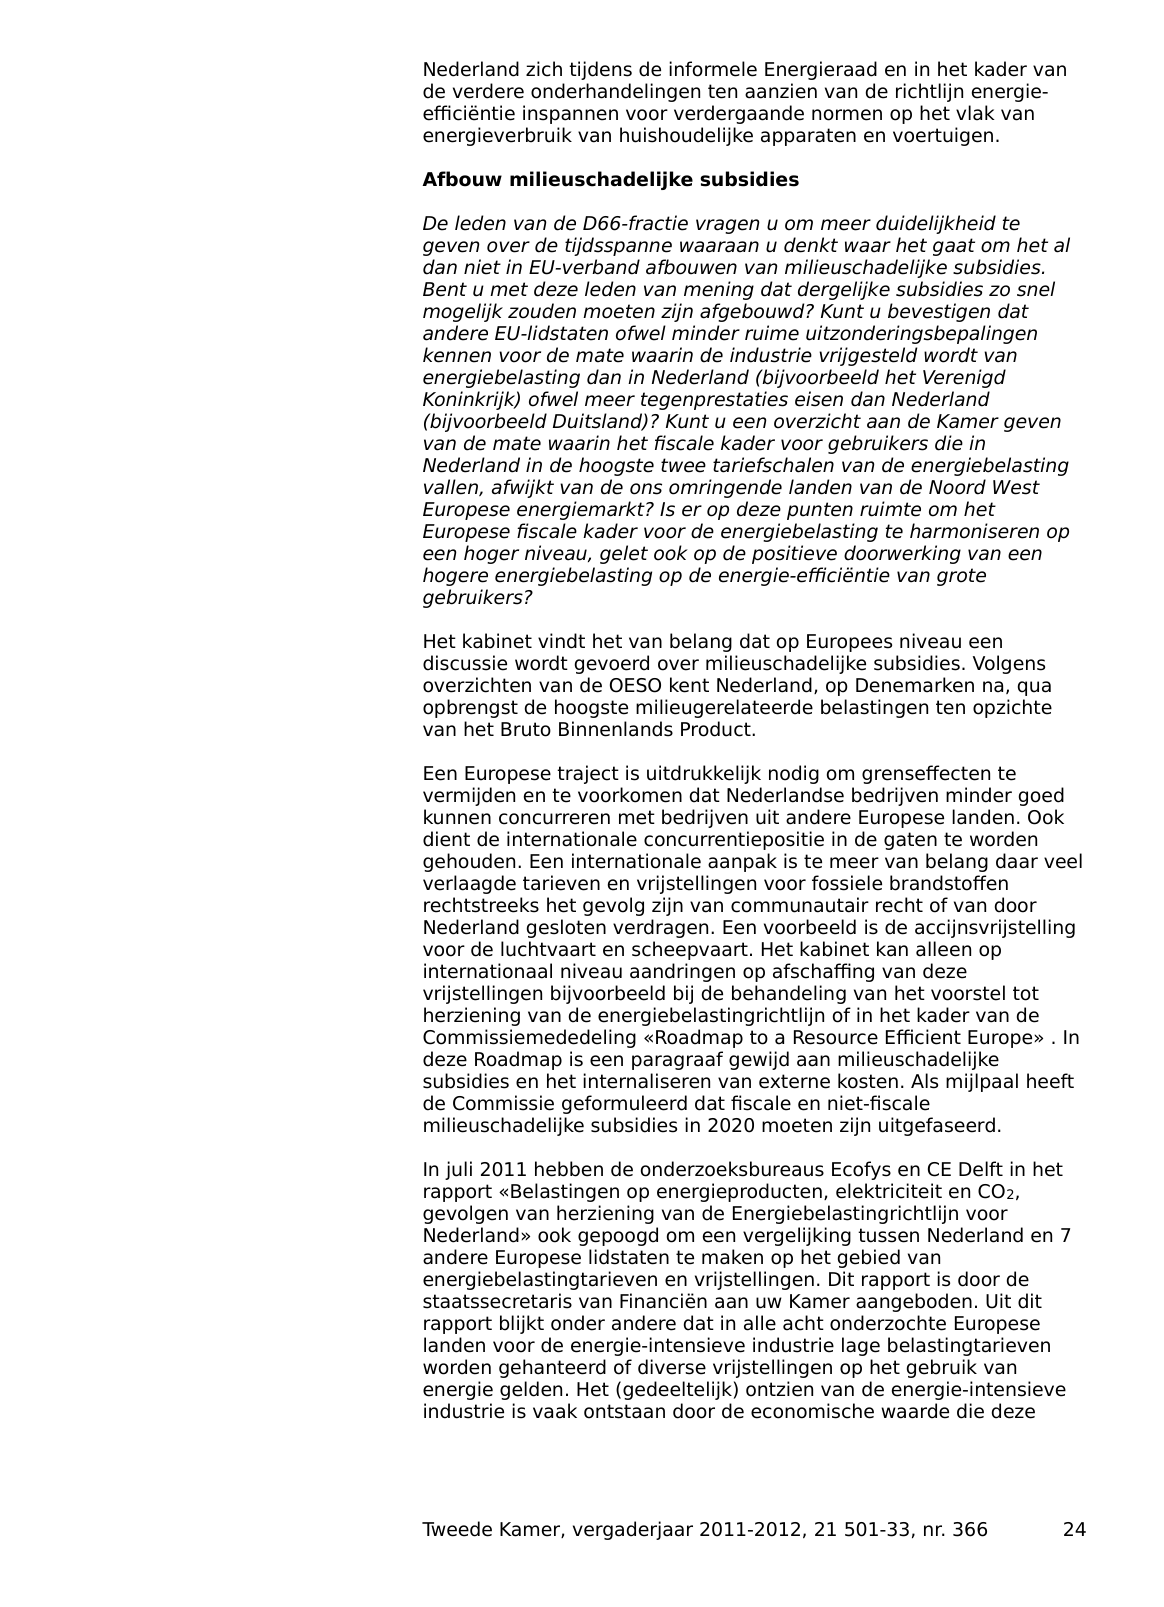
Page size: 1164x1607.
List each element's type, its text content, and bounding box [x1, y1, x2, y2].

text Een Europese traject is uitdrukkelijk nodig om grenseffecten te vermijden en te voorkomen dat Nederlandse bedrijven minder goed kunnen concurreren met bedrijven uit andere Europese landen. Ook dient de internationale concurrentiepositie in de gaten te worden gehouden. Een internationale aanpak is te meer van belang daar veel verlaagde tarieven en vrijstellingen voor fossiele brandstoffen rechtstreeks het gevolg zijn van communautair recht of van door Nederland gesloten verdragen. Een voorbeeld is de accijnsvrijstelling voor de luchtvaart en scheepvaart. Het kabinet kan alleen op internationaal niveau aandringen op afschaffing van deze vrijstellingen bijvoorbeeld bij de behandeling van het voorstel tot herziening van de energiebelastingrichtlijn of in het kader van de Commissiemededeling «Roadmap to a Resource Efficient Europe» . In deze Roadmap is een paragraaf gewijd aan milieuschadelijke subsidies en het internaliseren van externe kosten. Als mijlpaal heeft de Commissie geformuleerd dat fiscale en niet-fiscale milieuschadelijke subsidies in 2020 moeten zijn uitgefaseerd. [422, 763, 1087, 1137]
text Nederland zich tijdens de informele Energieraad en in het kader van de verdere onderhandelingen ten aanzien van de richtlijn energie-efficiëntie inspannen voor verdergaande normen op het vlak van energieverbruik van huishoudelijke apparaten en voertuigen. [422, 59, 1087, 147]
text Het kabinet vindt het van belang dat op Europees niveau een discussie wordt gevoerd over milieuschadelijke subsidies. Volgens overzichten van de OESO kent Nederland, op Denemarken na, qua opbrengst de hoogste milieugerelateerde belastingen ten opzichte van het Bruto Binnenlands Product. [422, 631, 1087, 741]
subtitle Afbouw milieuschadelijke subsidies [422, 169, 1087, 191]
text In juli 2011 hebben de onderzoeksbureaus Ecofys en CE Delft in het rapport «Belastingen op energieproducten, elektriciteit en CO2, gevolgen van herziening van de Energiebelastingrichtlijn voor Nederland» ook gepoogd om een vergelijking tussen Nederland en 7 andere Europese lidstaten te maken op het gebied van energiebelastingtarieven en vrijstellingen. Dit rapport is door de staatssecretaris van Financiën aan uw Kamer aangeboden. Uit dit rapport blijkt onder andere dat in alle acht onderzochte Europese landen voor de energie-intensieve industrie lage belastingtarieven worden gehanteerd of diverse vrijstellingen op het gebruik van energie gelden. Het (gedeeltelijk) ontzien van de energie-intensieve industrie is vaak ontstaan door de economische waarde die deze [422, 1159, 1087, 1423]
text De leden van de D66-fractie vragen u om meer duidelijkheid te geven over de tijdsspanne waaraan u denkt waar het gaat om het al dan niet in EU-verband afbouwen van milieuschadelijke subsidies. Bent u met deze leden van mening dat dergelijke subsidies zo snel mogelijk zouden moeten zijn afgebouwd? Kunt u bevestigen dat andere EU-lidstaten ofwel minder ruime uitzonderingsbepalingen kennen voor de mate waarin de industrie vrijgesteld wordt van energiebelasting dan in Nederland (bijvoorbeeld het Verenigd Koninkrijk) ofwel meer tegenprestaties eisen dan Nederland (bijvoorbeeld Duitsland)? Kunt u een overzicht aan de Kamer geven van de mate waarin het fiscale kader voor gebruikers die in Nederland in de hoogste twee tariefschalen van de energiebelasting vallen, afwijkt van de ons omringende landen van de Noord West Europese energiemarkt? Is er op deze punten ruimte om het Europese fiscale kader voor de energiebelasting te harmoniseren op een hoger niveau, gelet ook op de positieve doorwerking van een hogere energiebelasting op de energie-efficiëntie van grote gebruikers? [422, 213, 1087, 609]
